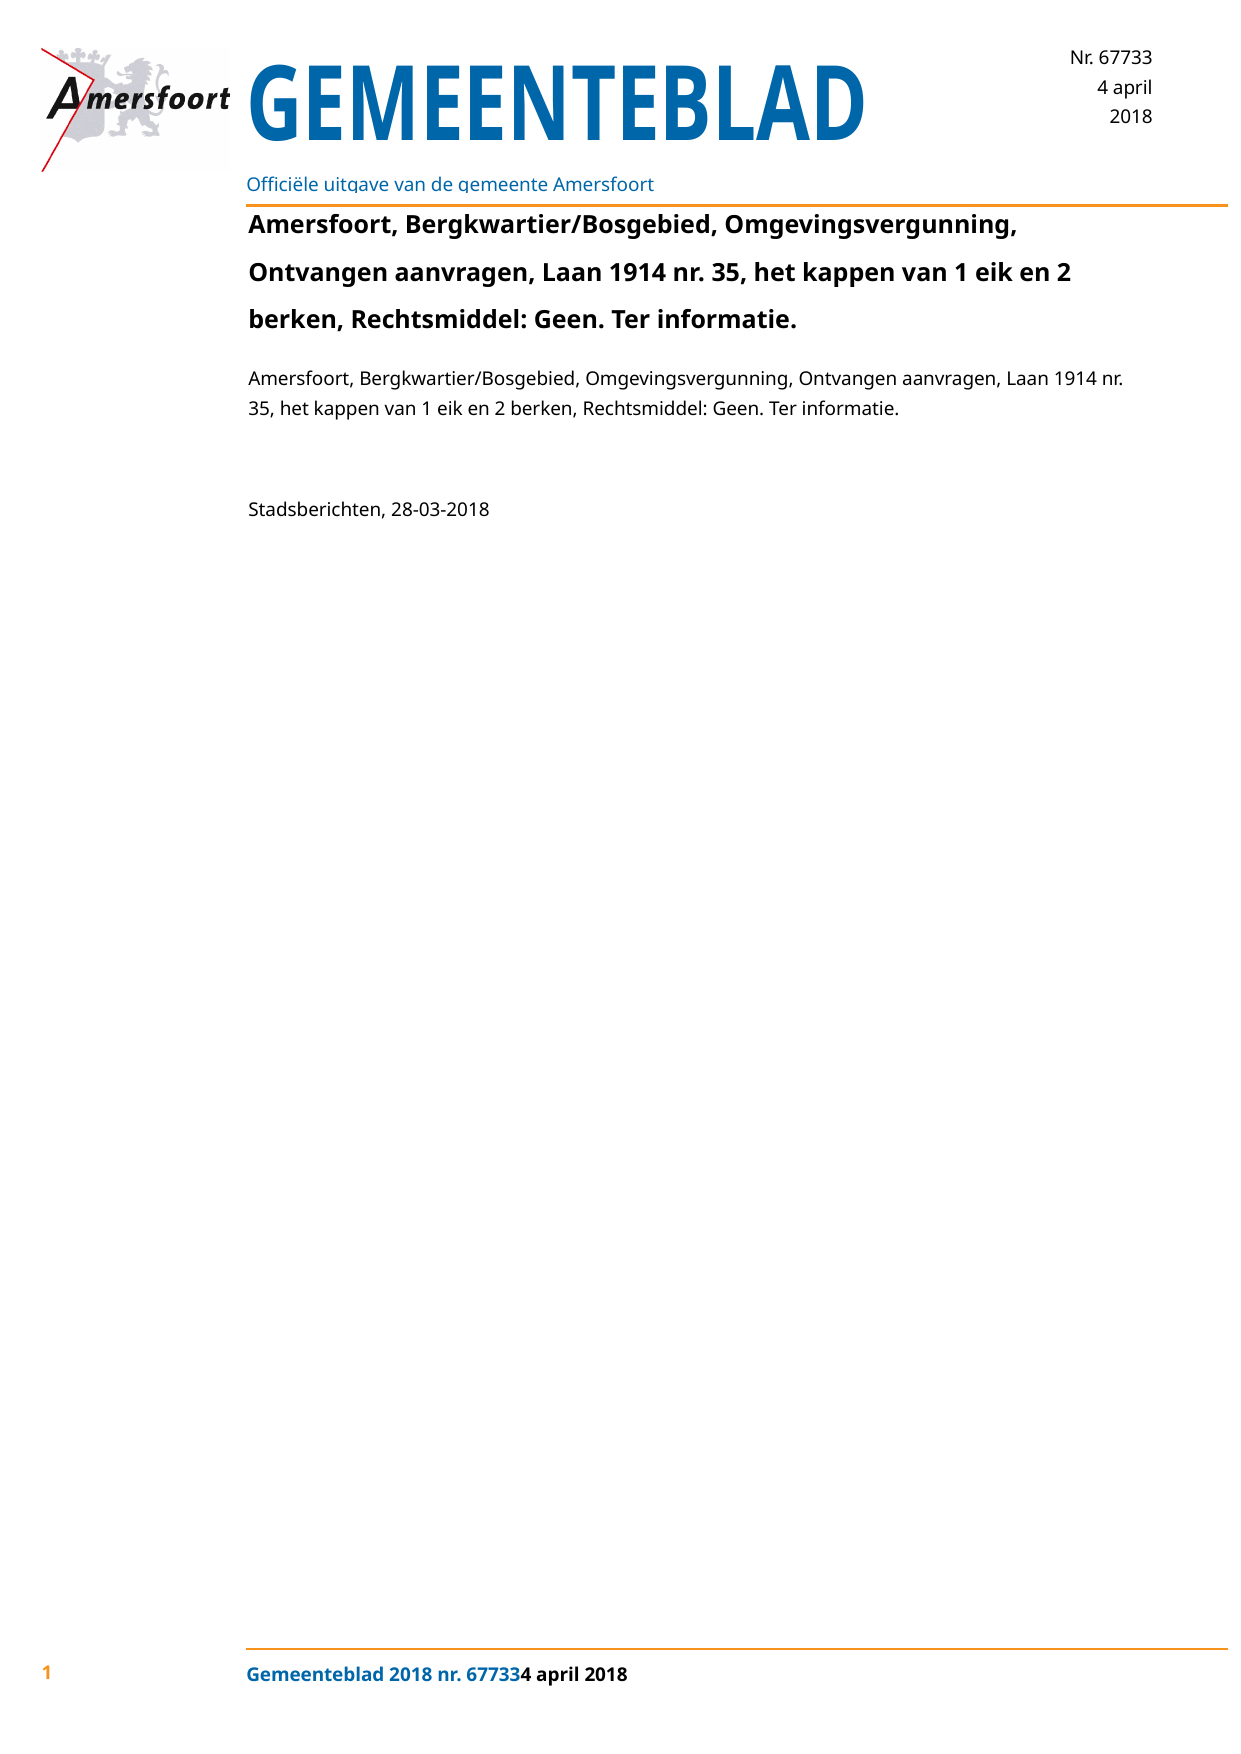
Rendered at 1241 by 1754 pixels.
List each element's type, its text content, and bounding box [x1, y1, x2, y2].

picture [41, 47, 231, 172]
text Amersfoort, Bergkwartier/Bosgebied, Omgevingsvergunning, Ontvangen aanvragen, Laan 1914 nr. 35, het kappen van 1 eik en 2 berken, Rechtsmiddel: Geen. Ter informatie. [248, 366, 1152, 421]
text Amersfoort, Bergkwartier/Bosgebied, Omgevingsvergunning, Ontvangen aanvragen, Laan 1914 nr. 35, het kappen van 1 eik en 2 berken, Rechtsmiddel: Geen. Ter informatie. [248, 207, 1152, 336]
text Stadsberichten, 28-03-2018 [248, 496, 1152, 522]
